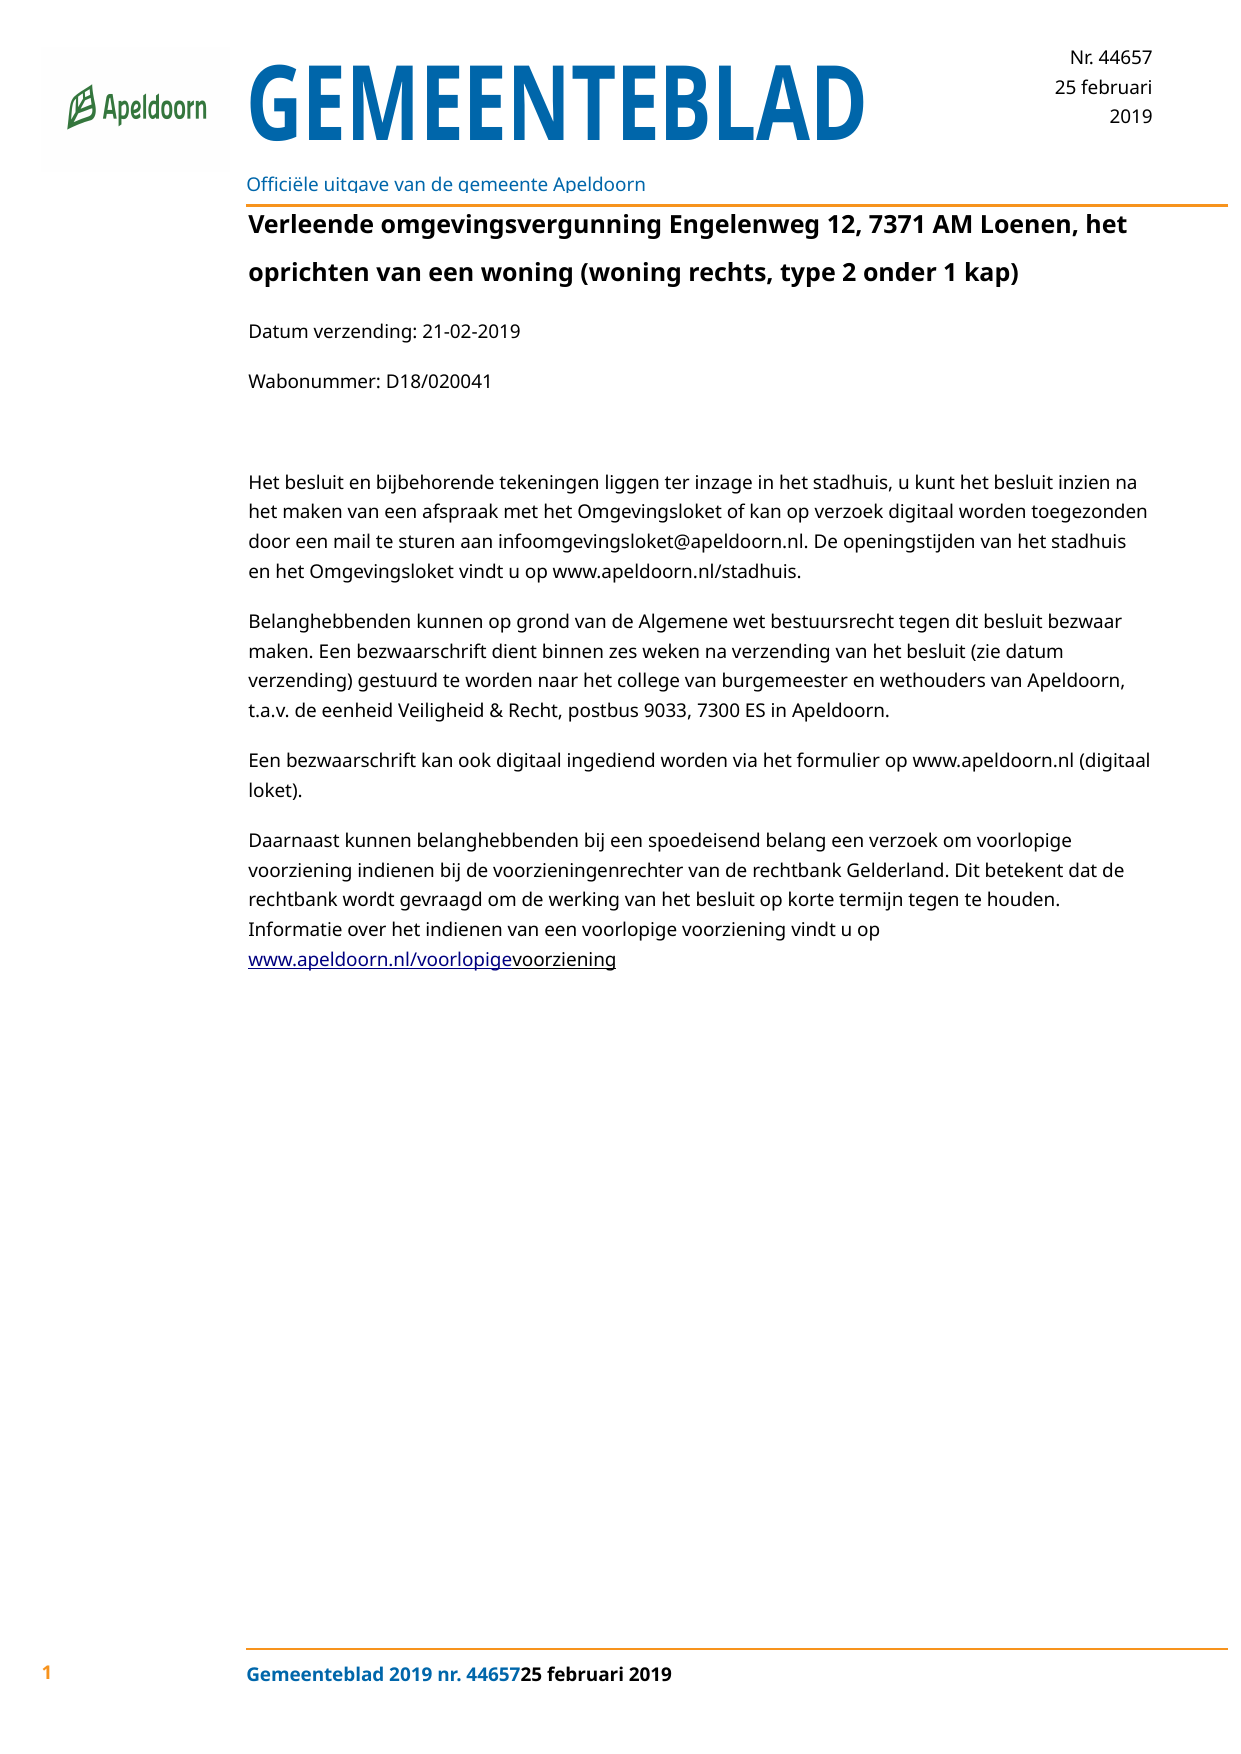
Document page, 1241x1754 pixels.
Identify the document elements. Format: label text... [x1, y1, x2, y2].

text Het besluit en bijbehorende tekeningen liggen ter inzage in het stadhuis, u kunt het besluit inzien na het maken van een afspraak met het Omgevingsloket of kan op verzoek digitaal worden toegezonden door een mail te sturen aan infoomgevingsloket@apeldoorn.nl. De openingstijden van het stadhuis en het Omgevingsloket vindt u op www.apeldoorn.nl/stadhuis. [248, 469, 1152, 584]
text Daarnaast kunnen belanghebbenden bij een spoedeisend belang een verzoek om voorlopige voorziening indienen bij de voorzieningenrechter van de rechtbank Gelderland. Dit betekent dat de rechtbank wordt gevraagd om de werking van het besluit op korte termijn tegen te houden. Informatie over het indienen van een voorlopige voorziening vindt u op www.apeldoorn.nl/voorlopigevoorziening [248, 827, 1152, 972]
text Datum verzending: 21-02-2019 [248, 318, 1152, 344]
picture [41, 47, 231, 172]
text Wabonummer: D18/020041 [248, 368, 1152, 394]
text Belanghebbenden kunnen op grond van de Algemene wet bestuursrecht tegen dit besluit bezwaar maken. Een bezwaarschrift dient binnen zes weken na verzending van het besluit (zie datum verzending) gestuurd te worden naar het college van burgemeester en wethouders van Apeldoorn, t.a.v. de eenheid Veiligheid & Recht, postbus 9033, 7300 ES in Apeldoorn. [248, 608, 1152, 723]
text Een bezwaarschrift kan ook digitaal ingediend worden via het formulier op www.apeldoorn.nl (digitaal loket). [248, 747, 1152, 803]
text Verleende omgevingsvergunning Engelenweg 12, 7371 AM Loenen, het oprichten van een woning (woning rechts, type 2 onder 1 kap) [248, 207, 1152, 288]
